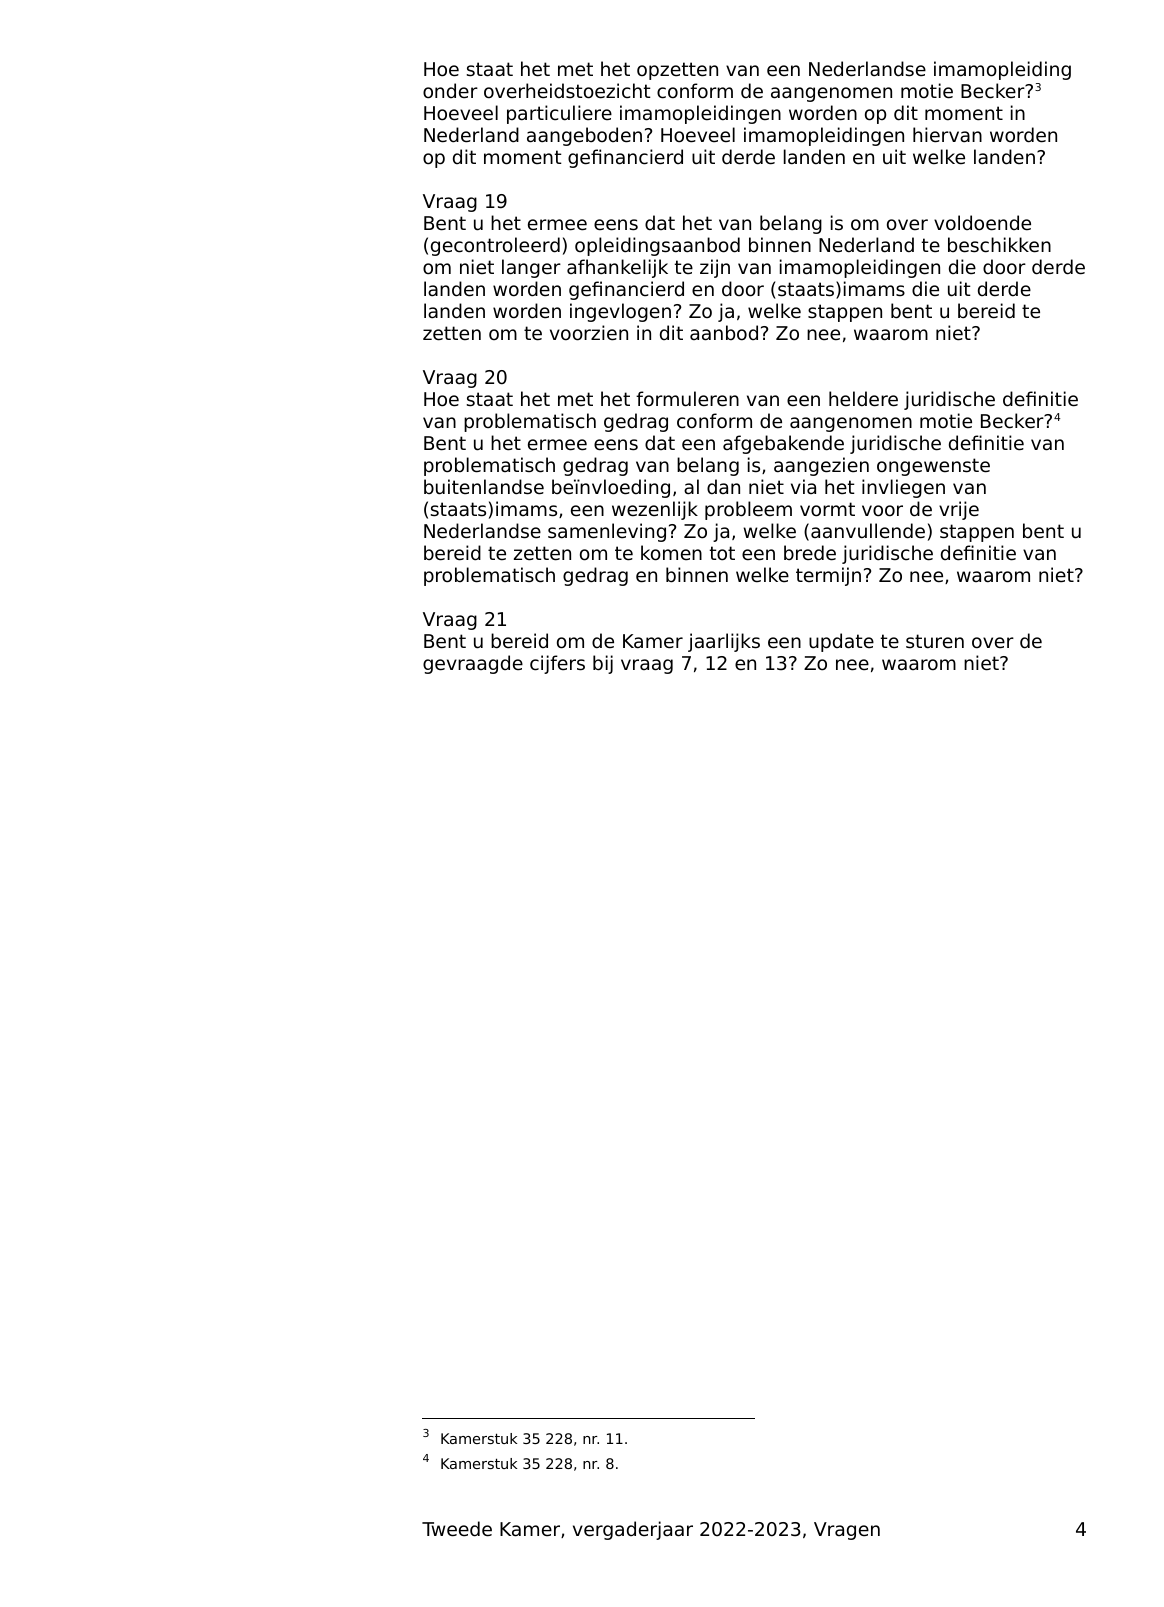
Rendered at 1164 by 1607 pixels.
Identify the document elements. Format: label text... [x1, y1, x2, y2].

text Hoe staat het met het formuleren van een heldere juridische definitie van problematisch gedrag conform de aangenomen motie Becker? Bent u het ermee eens dat een afgebakende juridische definitie van problematisch gedrag van belang is, aangezien ongewenste buitenlandse beïnvloeding, al dan niet via het invliegen van (staats)imams, een wezenlijk probleem vormt voor de vrije Nederlandse samenleving? Zo ja, welke (aanvullende) stappen bent u bereid te zetten om te komen tot een brede juridische definitie van problematisch gedrag en binnen welke termijn? Zo nee, waarom niet? [422, 389, 1087, 587]
text Vraag 20 [422, 367, 1087, 389]
text Kamerstuk 35 228, nr. 8. [422, 1452, 1087, 1474]
text Vraag 21 [422, 609, 1087, 631]
text Vraag 19 [422, 191, 1087, 213]
text Hoe staat het met het opzetten van een Nederlandse imamopleiding onder overheidstoezicht conform de aangenomen motie Becker? Hoeveel particuliere imamopleidingen worden op dit moment in Nederland aangeboden? Hoeveel imamopleidingen hiervan worden op dit moment gefinancierd uit derde landen en uit welke landen? [422, 59, 1087, 169]
text Bent u bereid om de Kamer jaarlijks een update te sturen over de gevraagde cijfers bij vraag 7, 12 en 13? Zo nee, waarom niet? [422, 631, 1087, 675]
text Kamerstuk 35 228, nr. 11. [422, 1427, 1087, 1449]
text Bent u het ermee eens dat het van belang is om over voldoende (gecontroleerd) opleidingsaanbod binnen Nederland te beschikken om niet langer afhankelijk te zijn van imamopleidingen die door derde landen worden gefinancierd en door (staats)imams die uit derde landen worden ingevlogen? Zo ja, welke stappen bent u bereid te zetten om te voorzien in dit aanbod? Zo nee, waarom niet? [422, 213, 1087, 345]
